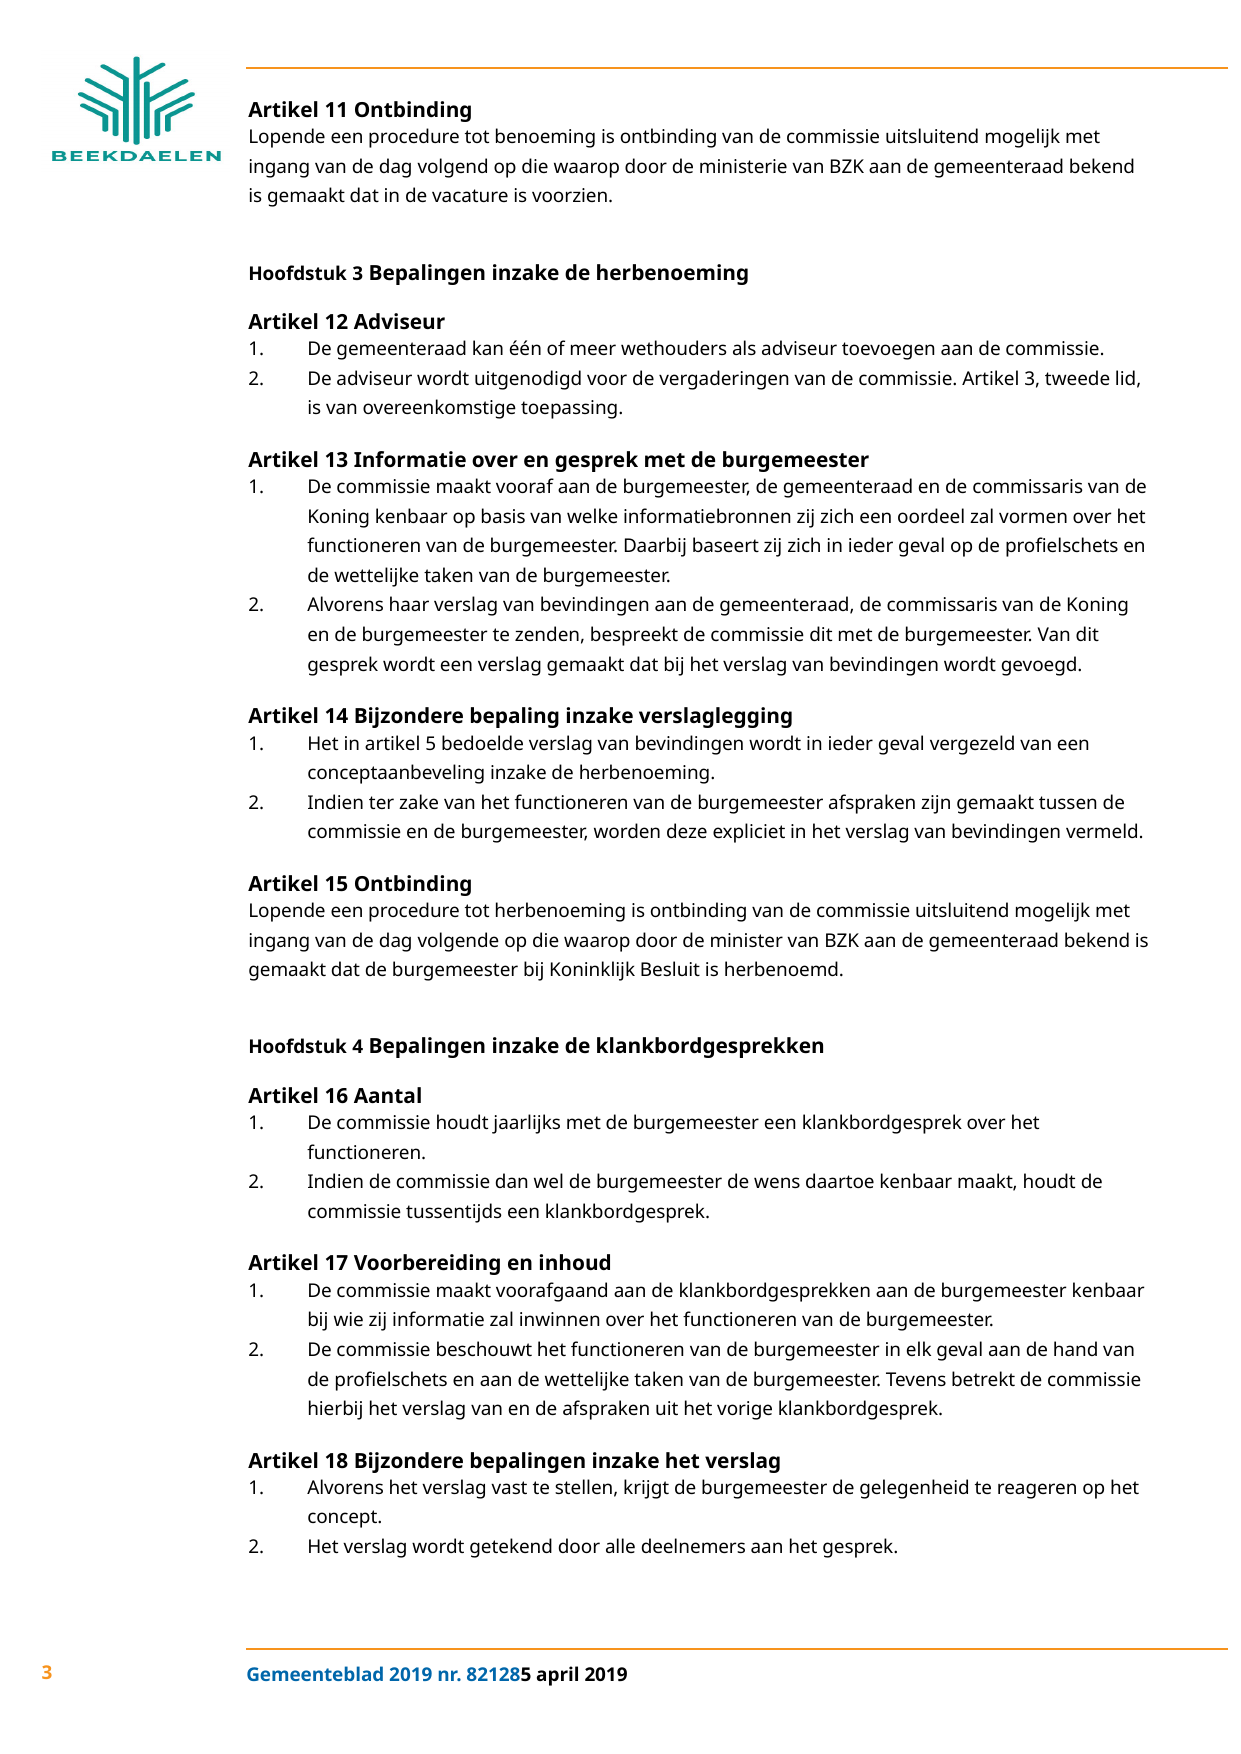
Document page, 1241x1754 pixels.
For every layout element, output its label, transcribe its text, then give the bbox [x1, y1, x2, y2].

text Lopende een procedure tot herbenoeming is ontbinding van de commissie uitsluitend mogelijk met ingang van de dag volgende op die waarop door de minister van BZK aan de gemeenteraad bekend is gemaakt dat de burgemeester bij Koninklijk Besluit is herbenoemd. [248, 897, 1152, 982]
list De gemeenteraad kan één of meer wethouders als adviseur toevoegen aan de commissie. [248, 335, 1152, 361]
list De adviseur wordt uitgenodigd voor de vergaderingen van de commissie. Artikel 3, tweede lid, is van overeenkomstige toepassing. [248, 365, 1152, 420]
list De commissie maakt vooraf aan de burgemeester, de gemeenteraad en de commissaris van de Koning kenbaar op basis van welke informatiebronnen zij zich een oordeel zal vormen over het functioneren van de burgemeester. Daarbij baseert zij zich in ieder geval op de profielschets en de wettelijke taken van de burgemeester. [248, 473, 1152, 588]
text Artikel 18 Bijzondere bepalingen inzake het verslag [248, 1446, 1152, 1474]
text Hoofdstuk 4 Bepalingen inzake de klankbordgesprekken [248, 1032, 1152, 1060]
text Artikel 14 Bijzondere bepaling inzake verslaglegging [248, 701, 1152, 730]
list De commissie maakt voorafgaand aan de klankbordgesprekken aan de burgemeester kenbaar bij wie zij informatie zal inwinnen over het functioneren van de burgemeester. [248, 1277, 1152, 1332]
picture [41, 47, 231, 172]
text Artikel 17 Voorbereiding en inhoud [248, 1248, 1152, 1277]
text Lopende een procedure tot benoeming is ontbinding van de commissie uitsluitend mogelijk met ingang van de dag volgend op die waarop door de ministerie van BZK aan de gemeenteraad bekend is gemaakt dat in de vacature is voorzien. [248, 123, 1152, 208]
list Het in artikel 5 bedoelde verslag van bevindingen wordt in ieder geval vergezeld van een conceptaanbeveling inzake de herbenoeming. [248, 730, 1152, 785]
list Indien ter zake van het functioneren van de burgemeester afspraken zijn gemaakt tussen de commissie en de burgemeester, worden deze expliciet in het verslag van bevindingen vermeld. [248, 789, 1152, 844]
list De commissie houdt jaarlijks met de burgemeester een klankbordgesprek over het functioneren. [248, 1109, 1152, 1165]
text Artikel 11 Ontbinding [248, 95, 1152, 123]
text Hoofdstuk 3 Bepalingen inzake de herbenoeming [248, 258, 1152, 286]
list De commissie beschouwt het functioneren van de burgemeester in elk geval aan de hand van de profielschets en aan de wettelijke taken van de burgemeester. Tevens betrekt de commissie hierbij het verslag van en de afspraken uit het vorige klankbordgesprek. [248, 1336, 1152, 1421]
text Artikel 15 Ontbinding [248, 869, 1152, 897]
list Alvorens het verslag vast te stellen, krijgt de burgemeester de gelegenheid te reageren op het concept. [248, 1474, 1152, 1529]
list Het verslag wordt getekend door alle deelnemers aan het gesprek. [248, 1533, 1152, 1559]
list Alvorens haar verslag van bevindingen aan de gemeenteraad, de commissaris van de Koning en de burgemeester te zenden, bespreekt de commissie dit met de burgemeester. Van dit gesprek wordt een verslag gemaakt dat bij het verslag van bevindingen wordt gevoegd. [248, 592, 1152, 677]
list Indien de commissie dan wel de burgemeester de wens daartoe kenbaar maakt, houdt de commissie tussentijds een klankbordgesprek. [248, 1168, 1152, 1224]
text Artikel 16 Aantal [248, 1081, 1152, 1109]
text Artikel 13 Informatie over en gesprek met de burgemeester [248, 445, 1152, 473]
text Artikel 12 Adviseur [248, 307, 1152, 335]
